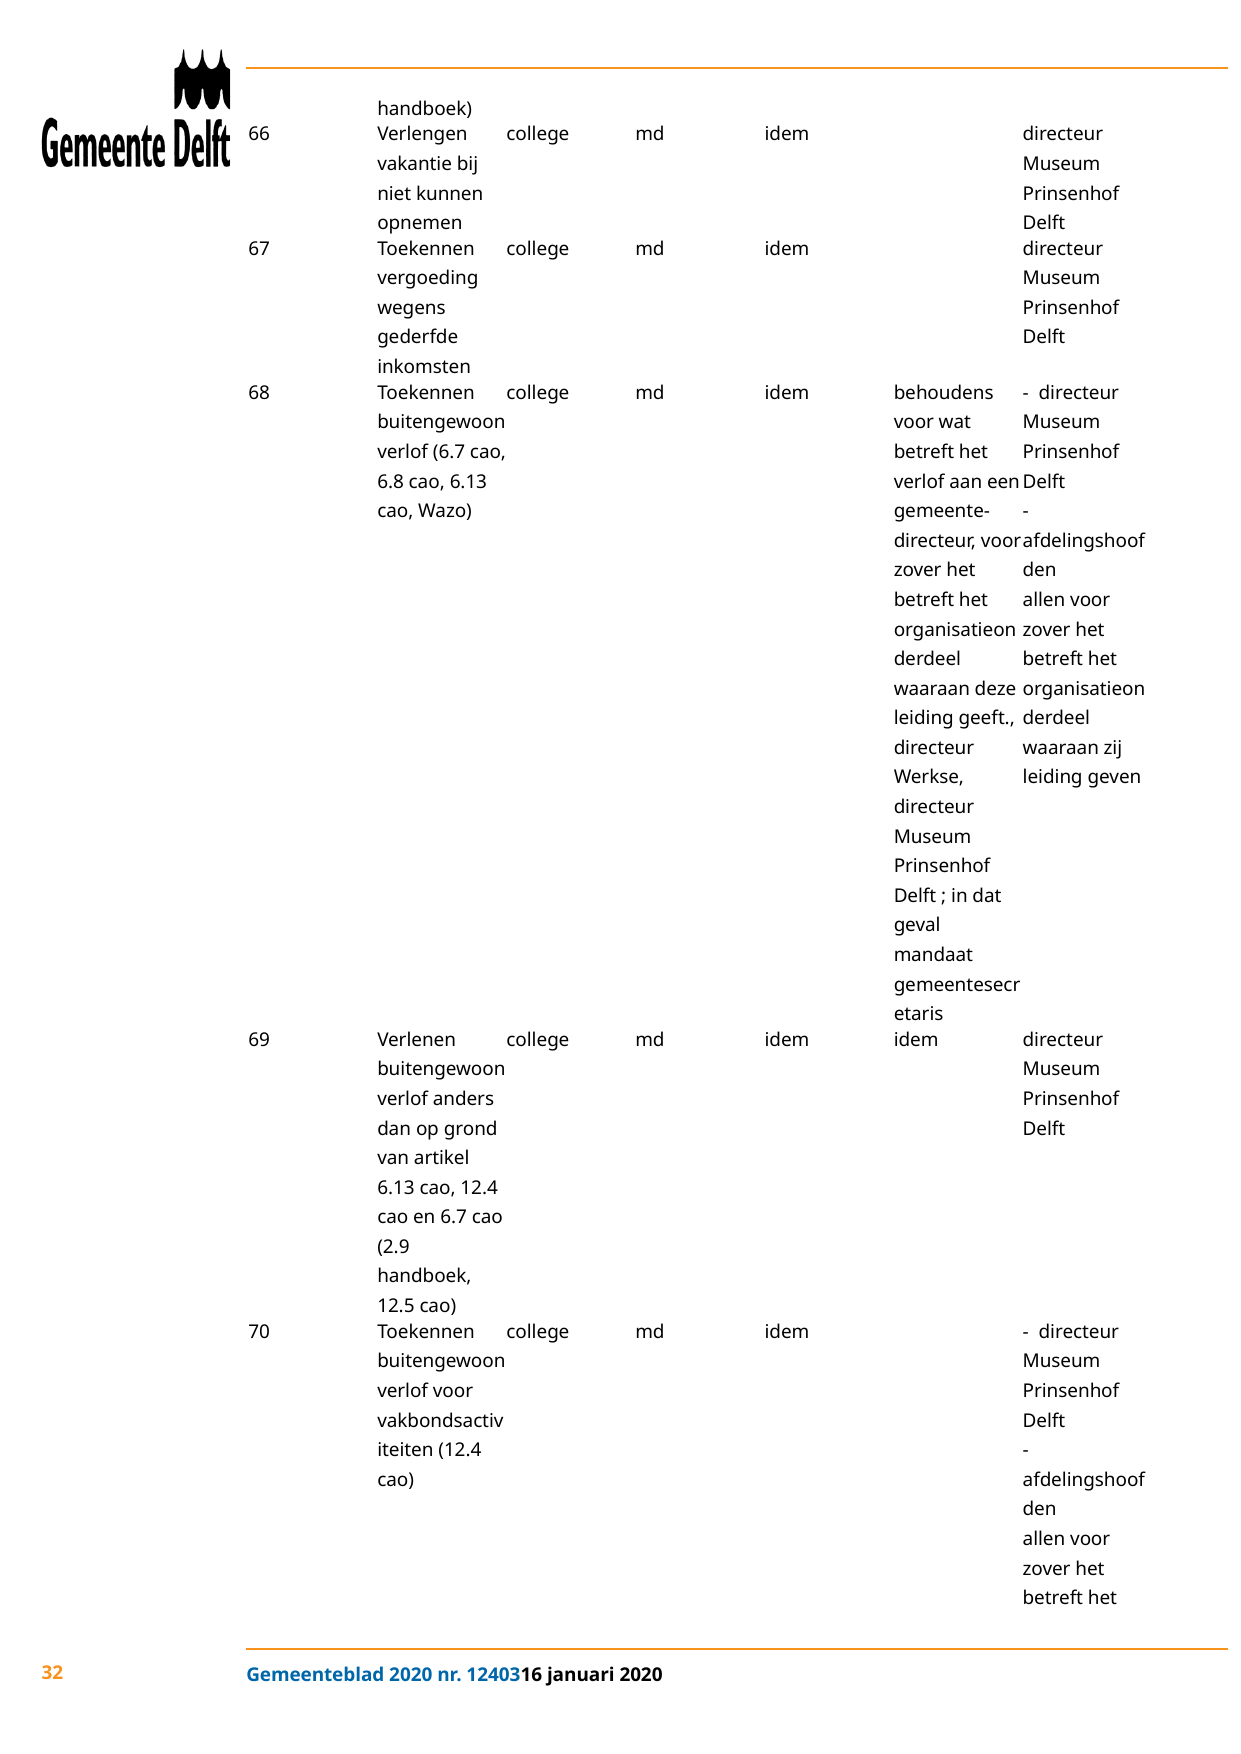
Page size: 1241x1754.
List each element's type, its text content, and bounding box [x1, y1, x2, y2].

table_cell [894, 95, 1022, 121]
table_cell [1023, 95, 1152, 121]
table_cell 69 [248, 1026, 377, 1318]
table_cell md [635, 1318, 764, 1610]
table_cell md [635, 379, 764, 1026]
table_cell behoudens voor wat betreft het verlof aan een gemeente-directeur, voor zover het betreft het organisatieonderdeel waaraan deze leiding geeft., directeur Werkse, directeur Museum Prinsenhof Delft ; in dat geval mandaat gemeentesecretaris [894, 379, 1022, 1026]
table_cell - directeur Museum Prinsenhof Delft - afdelingshoofden allen voor zover het betreft het [1023, 1318, 1152, 1610]
table_cell md [635, 1026, 764, 1318]
table_cell [894, 1318, 1022, 1610]
table_cell 68 [248, 379, 377, 1026]
table_cell [635, 95, 764, 121]
table_cell college [506, 1318, 635, 1610]
table_cell college [506, 1026, 635, 1318]
table_cell [248, 95, 377, 121]
table_cell directeur Museum Prinsenhof Delft [1023, 235, 1152, 379]
table_cell - directeur Museum Prinsenhof Delft - afdelingshoofden allen voor zover het betreft het organisatieonderdeel waaraan zij leiding geven [1023, 379, 1152, 1026]
table_cell idem [764, 1318, 893, 1610]
table_cell idem [764, 1026, 893, 1318]
table_cell college [506, 235, 635, 379]
table_cell directeur Museum Prinsenhof Delft [1023, 121, 1152, 235]
table_cell Verlengen vakantie bij niet kunnen opnemen [377, 121, 506, 235]
table_cell 70 [248, 1318, 377, 1610]
table_cell [894, 121, 1022, 235]
table_cell Toekennen buitengewoon verlof (6.7 cao, 6.8 cao, 6.13 cao, Wazo) [377, 379, 506, 1026]
table_cell idem [764, 235, 893, 379]
table_cell idem [894, 1026, 1022, 1318]
table_cell md [635, 235, 764, 379]
table_cell directeur Museum Prinsenhof Delft [1023, 1026, 1152, 1318]
table_cell Toekennen buitengewoon verlof voor vakbondsactiviteiten (12.4 cao) [377, 1318, 506, 1610]
table_cell Toekennen vergoeding wegens gederfde inkomsten [377, 235, 506, 379]
table_cell idem [764, 121, 893, 235]
table_cell Verlenen buitengewoon verlof anders dan op grond van artikel 6.13 cao, 12.4 cao en 6.7 cao (2.9 handboek, 12.5 cao) [377, 1026, 506, 1318]
table_cell [894, 235, 1022, 379]
table_cell 66 [248, 121, 377, 235]
table_cell college [506, 121, 635, 235]
table_cell md [635, 121, 764, 235]
table_cell college [506, 379, 635, 1026]
table_cell handboek) [377, 95, 506, 121]
picture [41, 47, 231, 172]
table_cell idem [764, 379, 893, 1026]
table_cell 67 [248, 235, 377, 379]
table_cell [506, 95, 635, 121]
table_cell [764, 95, 893, 121]
